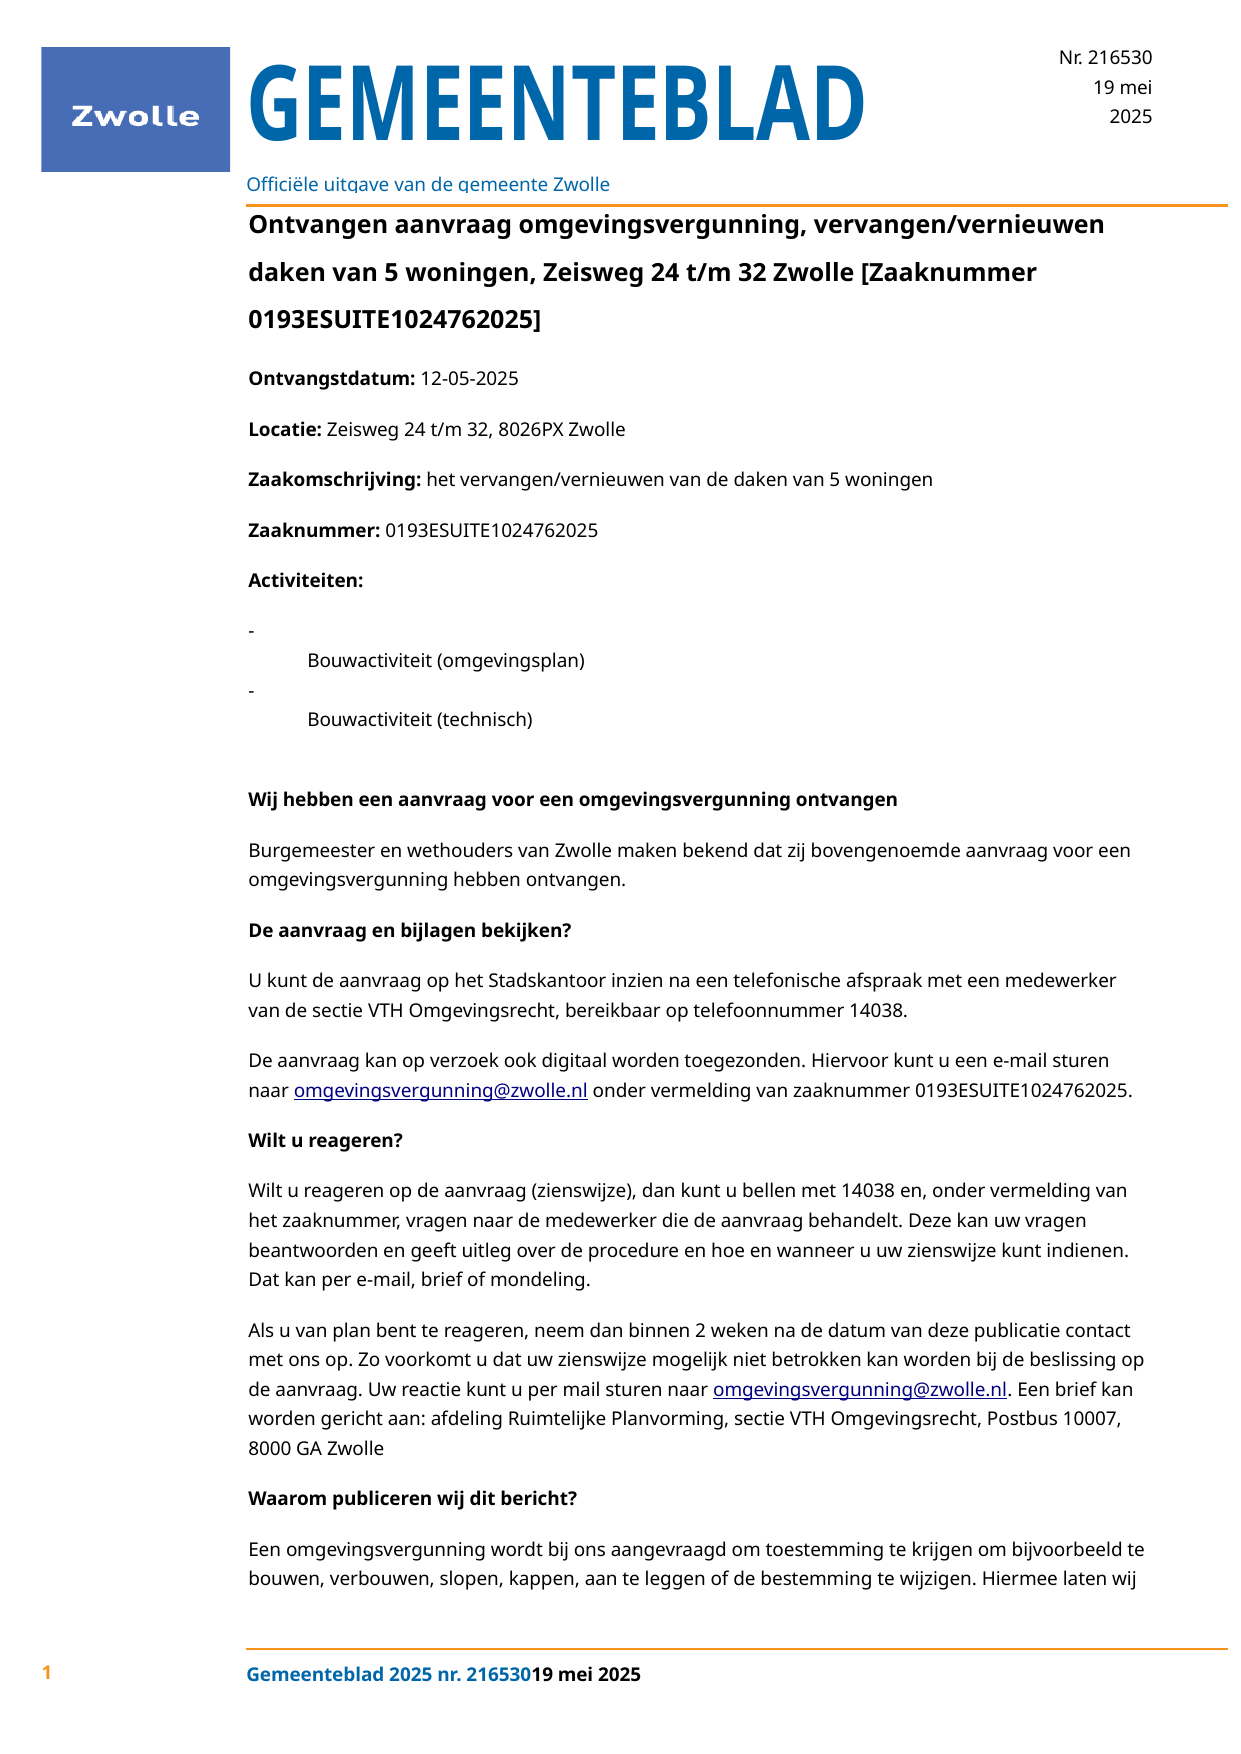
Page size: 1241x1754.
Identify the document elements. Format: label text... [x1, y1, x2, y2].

list Bouwactiviteit (omgevingsplan) [248, 647, 1152, 673]
picture [41, 47, 231, 172]
text Wilt u reageren op de aanvraag (zienswijze), dan kunt u bellen met 14038 en, onder vermelding van het zaaknummer, vragen naar de medewerker die de aanvraag behandelt. Deze kan uw vragen beantwoorden en geeft uitleg over de procedure en hoe en wanneer u uw zienswijze kunt indienen. Dat kan per e-mail, brief of mondeling. [248, 1178, 1152, 1292]
text Activiteiten: [248, 567, 1152, 593]
text U kunt de aanvraag op het Stadskantoor inzien na een telefonische afspraak met een medewerker van de sectie VTH Omgevingsrecht, bereikbaar op telefoonnummer 14038. [248, 967, 1152, 1022]
text De aanvraag en bijlagen bekijken? [248, 917, 1152, 942]
text Burgemeester en wethouders van Zwolle maken bekend dat zij bovengenoemde aanvraag voor een omgevingsvergunning hebben ontvangen. [248, 837, 1152, 892]
text Als u van plan bent te reageren, neem dan binnen 2 weken na de datum van deze publicatie contact met ons op. Zo voorkomt u dat uw zienswijze mogelijk niet betrokken kan worden bij de beslissing op de aanvraag. Uw reactie kunt u per mail sturen naar omgevingsvergunning@zwolle.nl. Een brief kan worden gericht aan: afdeling Ruimtelijke Planvorming, sectie VTH Omgevingsrecht, Postbus 10007, 8000 GA Zwolle [248, 1317, 1152, 1461]
text Waarom publiceren wij dit bericht? [248, 1486, 1152, 1511]
list Bouwactiviteit (technisch) [248, 706, 1152, 732]
text Wilt u reageren? [248, 1127, 1152, 1153]
text Een omgevingsvergunning wordt bij ons aangevraagd om toestemming te krijgen om bijvoorbeeld te bouwen, verbouwen, slopen, kappen, aan te leggen of de bestemming te wijzigen. Hiermee laten wij [248, 1536, 1152, 1591]
text Ontvangstdatum: 12-05-2025 [248, 366, 1152, 391]
text Ontvangen aanvraag omgevingsvergunning, vervangen/vernieuwen daken van 5 woningen, Zeisweg 24 t/m 32 Zwolle [Zaaknummer 0193ESUITE1024762025] [248, 207, 1152, 336]
text Zaakomschrijving: het vervangen/vernieuwen van de daken van 5 woningen [248, 466, 1152, 492]
text Zaaknummer: 0193ESUITE1024762025 [248, 517, 1152, 542]
text De aanvraag kan op verzoek ook digitaal worden toegezonden. Hiervoor kunt u een e-mail sturen naar omgevingsvergunning@zwolle.nl onder vermelding van zaaknummer 0193ESUITE1024762025. [248, 1047, 1152, 1102]
text Locatie: Zeisweg 24 t/m 32, 8026PX Zwolle [248, 416, 1152, 442]
text Wij hebben een aanvraag voor een omgevingsvergunning ontvangen [248, 786, 1152, 812]
